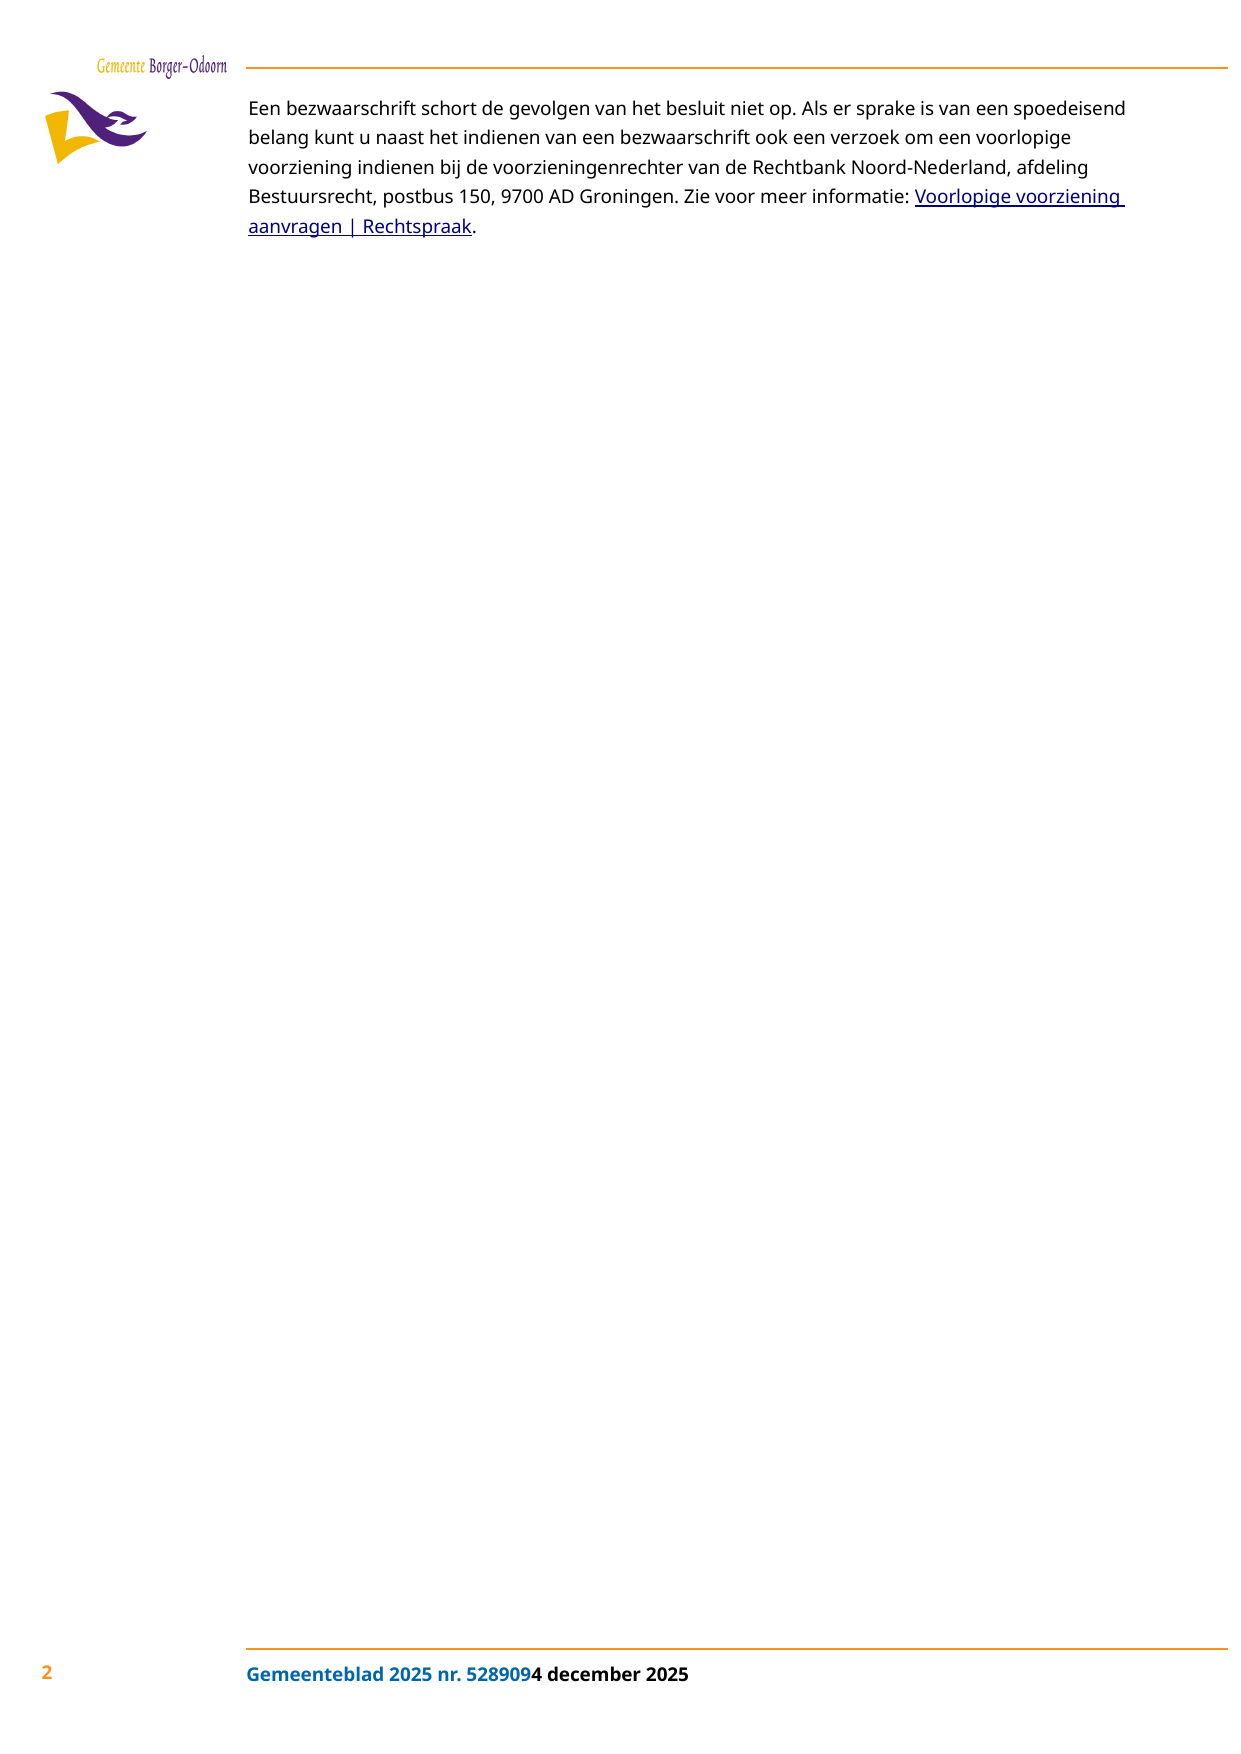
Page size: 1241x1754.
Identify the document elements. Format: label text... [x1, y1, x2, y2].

text Een bezwaarschrift schort de gevolgen van het besluit niet op. Als er sprake is van een spoedeisend belang kunt u naast het indienen van een bezwaarschrift ook een verzoek om een voorlopige voorziening indienen bij de voorzieningenrechter van de Rechtbank Noord-Nederland, afdeling Bestuursrecht, postbus 150, 9700 AD Groningen. Zie voor meer informatie: Voorlopige voorziening aanvragen | Rechtspraak. [248, 95, 1152, 239]
picture [41, 47, 231, 172]
